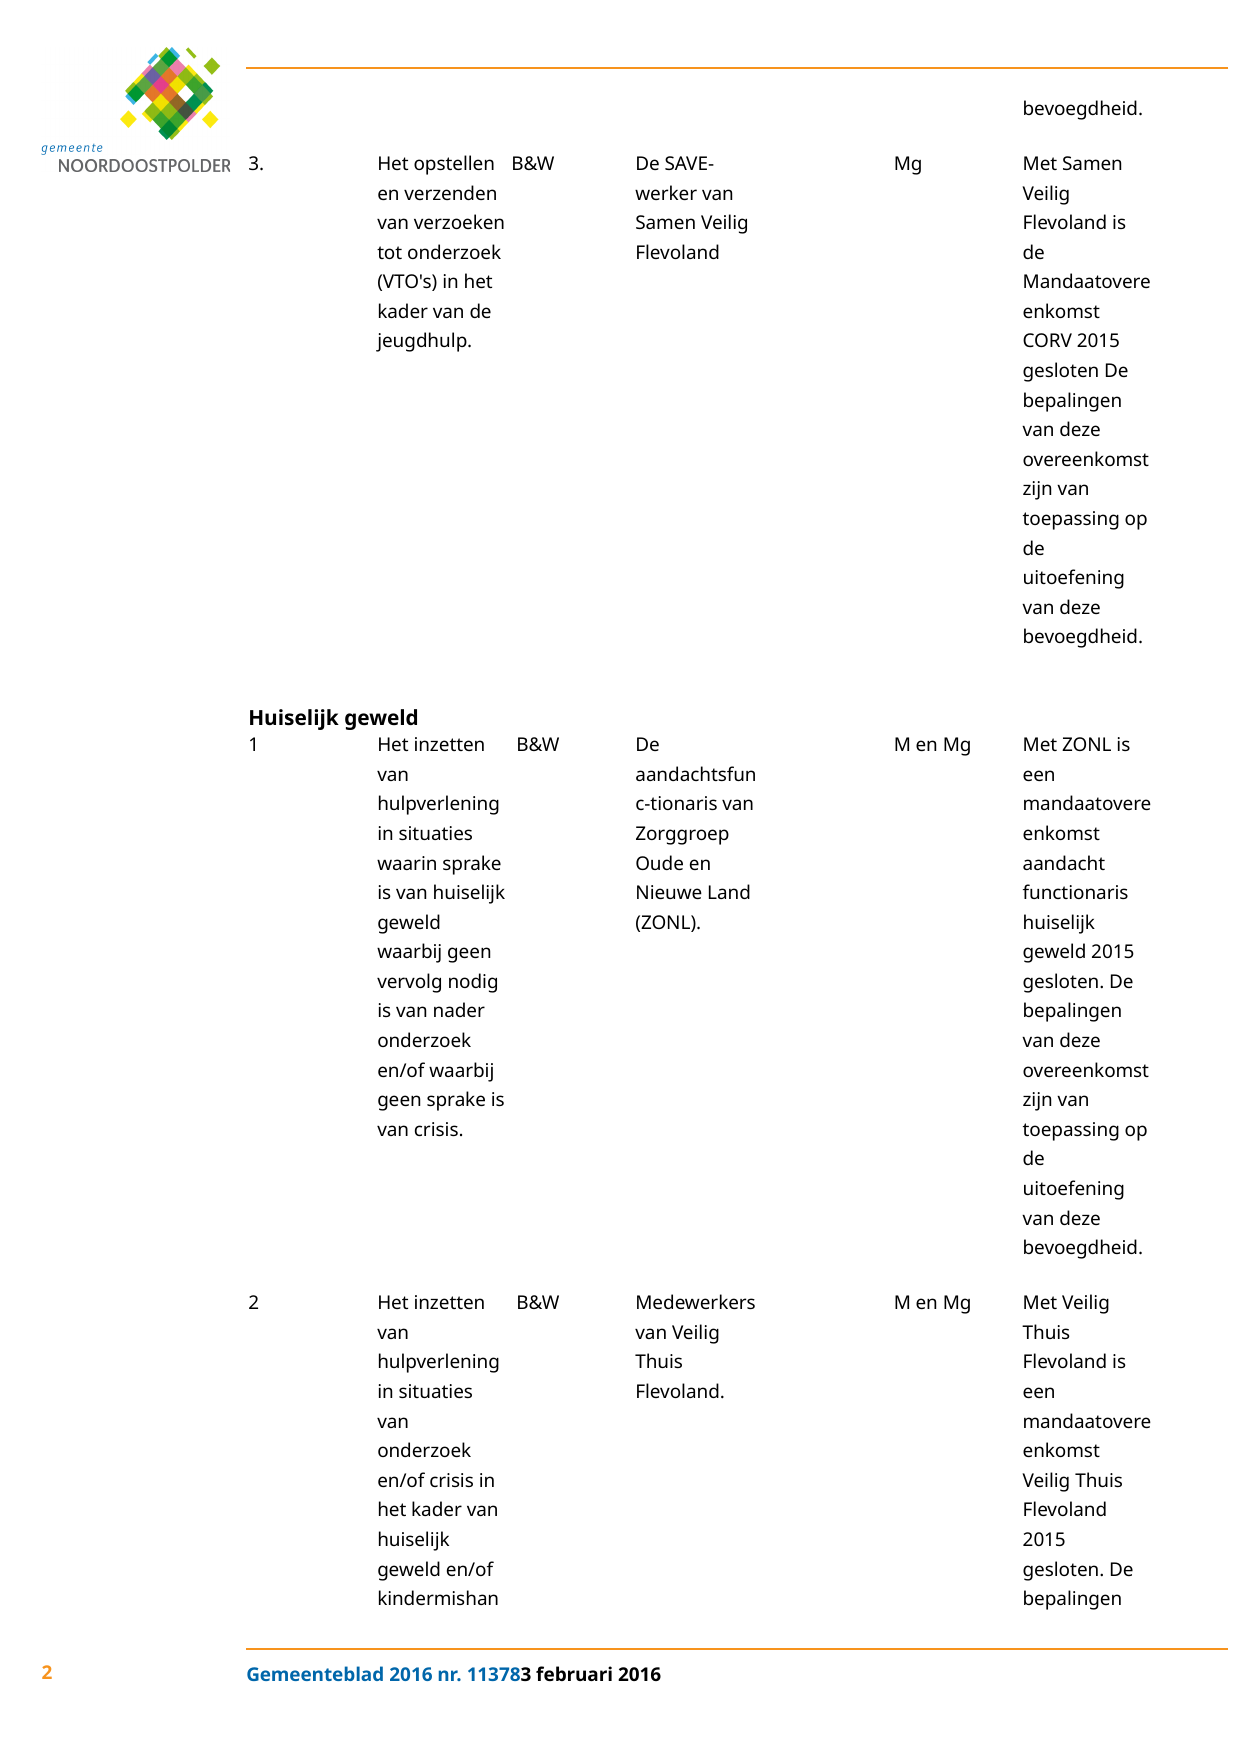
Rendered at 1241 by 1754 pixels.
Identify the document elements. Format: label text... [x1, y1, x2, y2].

table_cell De SAVE-werker van Samen Veilig Flevoland [635, 150, 764, 649]
table_header Met ZONL is een mandaatovereenkomst aandacht functionaris huiselijk geweld 2015 gesloten. De bepalingen van deze overeenkomst zijn van toepassing op de uitoefening van deze bevoegdheid. [1023, 731, 1152, 1289]
table_header De aandachtsfunc-tionaris van Zorggroep Oude en Nieuwe Land (ZONL). [635, 731, 764, 1289]
table_cell [506, 95, 635, 150]
table_header 1 [248, 731, 377, 1289]
table_cell Met Samen Veilig Flevoland is de Mandaatovereenkomst CORV 2015 gesloten De bepalingen van deze overeenkomst zijn van toepassing op de uitoefening van deze bevoegdheid. [1023, 150, 1152, 649]
table_cell [764, 150, 893, 649]
picture [41, 47, 231, 172]
table_cell B&W [506, 1290, 635, 1611]
table_cell Het opstellen en verzenden van verzoeken tot onderzoek (VTO's) in het kader van de jeugdhulp. [377, 150, 506, 649]
table_cell Het inzetten van hulpverlening in situaties van onderzoek en/of crisis in het kader van huiselijk geweld en/of kindermishan [377, 1290, 506, 1611]
table_cell M en Mg [894, 1290, 1022, 1611]
text Huiselijk geweld [248, 703, 1152, 731]
table_header B&W [506, 731, 635, 1289]
table_cell 3. [248, 150, 377, 649]
table_cell Medewerkers van Veilig Thuis Flevoland. [635, 1290, 764, 1611]
table_cell B&W [506, 150, 635, 649]
table_cell 2 [248, 1290, 377, 1611]
table_header M en Mg [894, 731, 1022, 1289]
table_header Het inzetten van hulpverlening in situaties waarin sprake is van huiselijk geweld waarbij geen vervolg nodig is van nader onderzoek en/of waarbij geen sprake is van crisis. [377, 731, 506, 1289]
table_cell [764, 95, 893, 150]
table_cell [764, 1290, 893, 1611]
table_cell [635, 95, 764, 150]
table_cell bevoegdheid. [1023, 95, 1152, 150]
table_header [764, 731, 893, 1289]
table_cell Met Veilig Thuis Flevoland is een mandaatovereenkomst Veilig Thuis Flevoland 2015 gesloten. De bepalingen [1023, 1290, 1152, 1611]
table_cell [894, 95, 1022, 150]
table_cell [377, 95, 506, 150]
table_cell Mg [894, 150, 1022, 649]
table_cell [248, 95, 377, 150]
